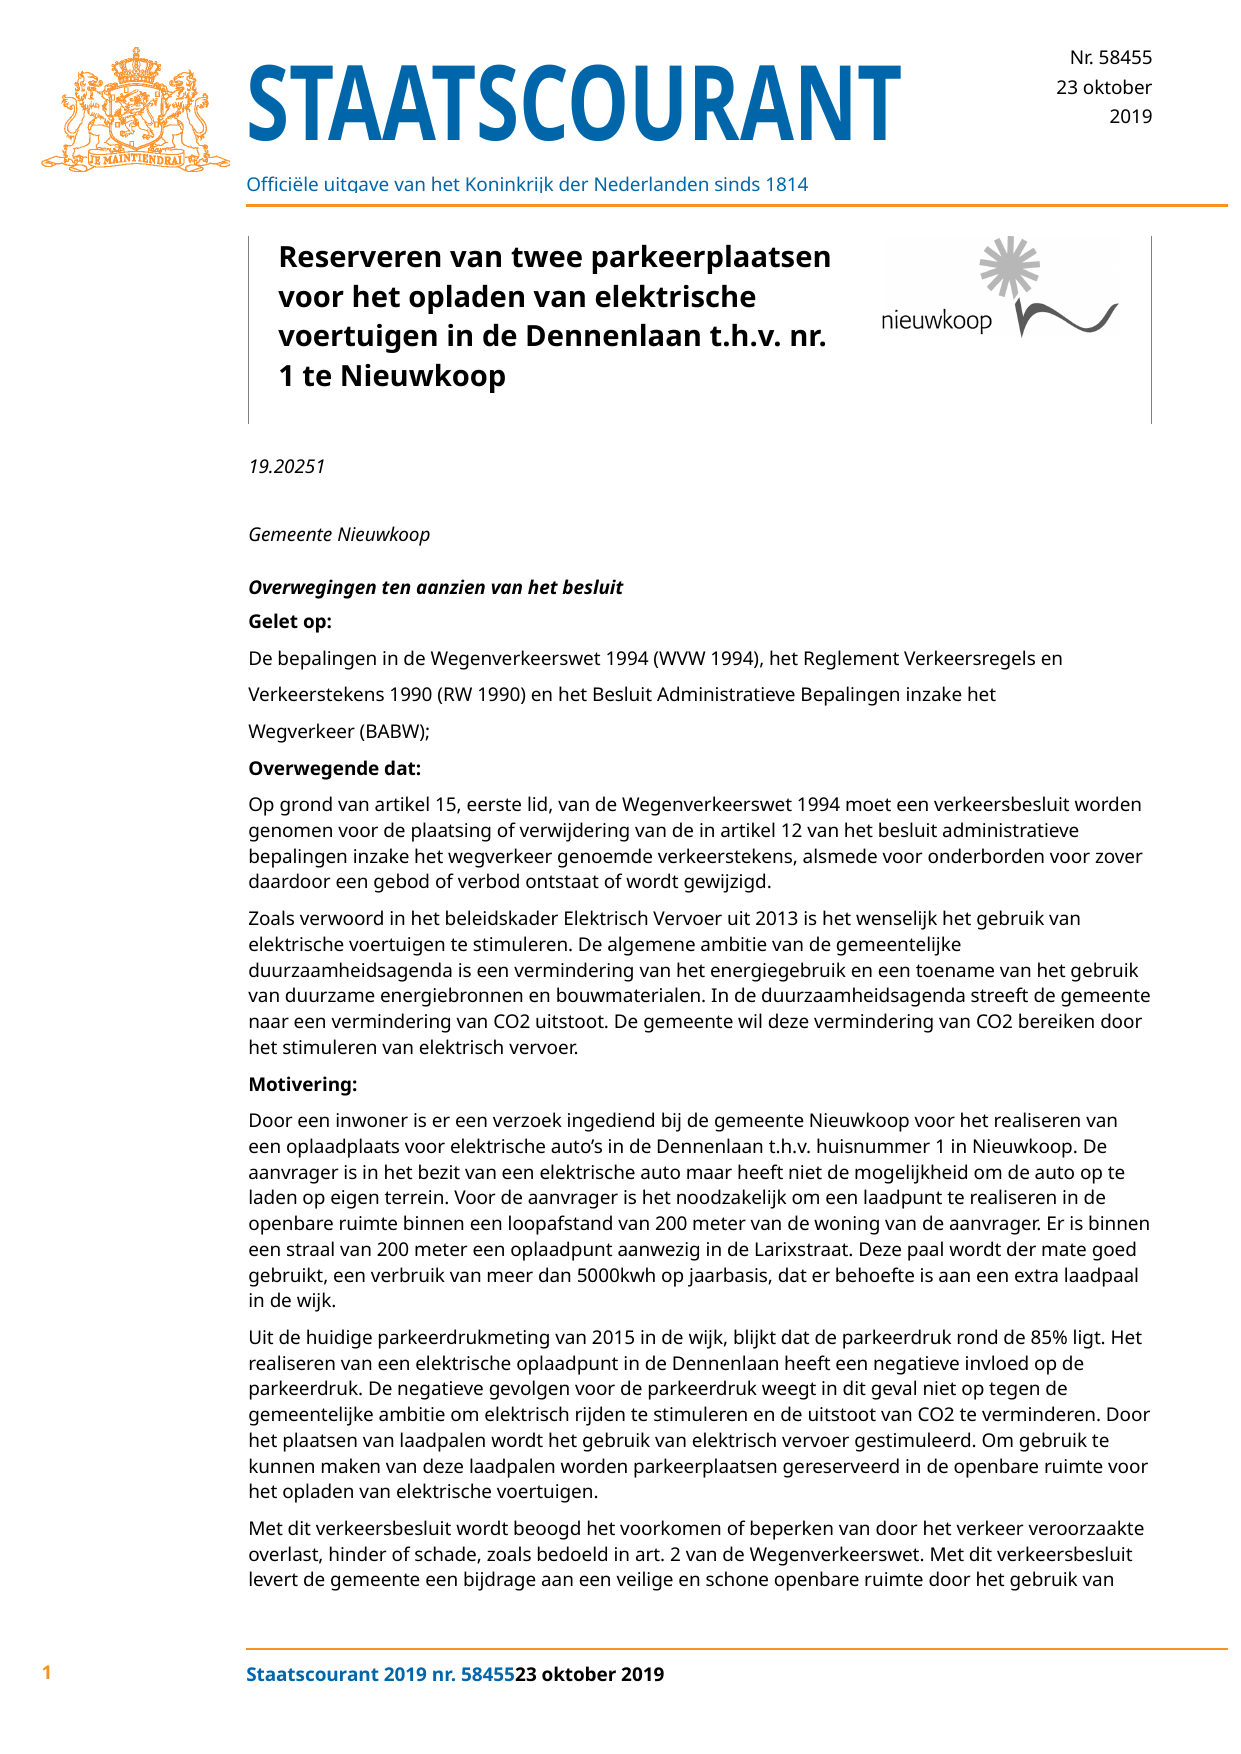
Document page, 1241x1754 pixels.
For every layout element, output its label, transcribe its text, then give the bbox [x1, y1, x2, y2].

text Door een inwoner is er een verzoek ingediend bij de gemeente Nieuwkoop voor het realiseren van een oplaadplaats voor elektrische auto’s in de Dennenlaan t.h.v. huisnummer 1 in Nieuwkoop. De aanvrager is in het bezit van een elektrische auto maar heeft niet de mogelijkheid om de auto op te laden op eigen terrein. Voor de aanvrager is het noodzakelijk om een laadpunt te realiseren in de openbare ruimte binnen een loopafstand van 200 meter van de woning van de aanvrager. Er is binnen een straal van 200 meter een oplaadpunt aanwezig in de Larixstraat. Deze paal wordt der mate goed gebruikt, een verbruik van meer dan 5000kwh op jaarbasis, dat er behoefte is aan een extra laadpaal in de wijk. [248, 1107, 1152, 1313]
text Uit de huidige parkeerdrukmeting van 2015 in de wijk, blijkt dat de parkeerdruk rond de 85% ligt. Het realiseren van een elektrische oplaadpunt in de Dennenlaan heeft een negatieve invloed op de parkeerdruk. De negatieve gevolgen voor de parkeerdruk weegt in dit geval niet op tegen de gemeentelijke ambitie om elektrisch rijden te stimuleren en de uitstoot van CO2 te verminderen. Door het plaatsen van laadpalen wordt het gebruik van elektrisch vervoer gestimuleerd. Om gebruik te kunnen maken van deze laadpalen worden parkeerplaatsen gereserveerd in de openbare ruimte voor het opladen van elektrische voertuigen. [248, 1324, 1152, 1504]
text Gelet op: [248, 608, 1152, 634]
text Overwegingen ten aanzien van het besluit [248, 574, 1152, 600]
text Gemeente Nieuwkoop [248, 521, 1152, 547]
text 19.20251 [248, 454, 1152, 479]
text Wegverkeer (BABW); [248, 718, 1152, 744]
table_header Reserveren van twee parkeerplaatsen voor het opladen van elektrische voertuigen in de Dennenlaan t.h.v. nr. 1 te Nieuwkoop [249, 236, 850, 424]
text Overwegende dat: [248, 755, 1152, 781]
table_header [850, 236, 1151, 424]
text Motivering: [248, 1071, 1152, 1096]
text Verkeerstekens 1990 (RW 1990) en het Besluit Administratieve Bepalingen inzake het [248, 682, 1152, 707]
picture [41, 47, 231, 172]
text Zoals verwoord in het beleidskader Elektrisch Vervoer uit 2013 is het wenselijk het gebruik van elektrische voertuigen te stimuleren. De algemene ambitie van de gemeentelijke duurzaamheidsagenda is een vermindering van het energiegebruik en een toename van het gebruik van duurzame energiebronnen en bouwmaterialen. In de duurzaamheidsagenda streeft de gemeente naar een vermindering van CO2 uitstoot. De gemeente wil deze vermindering van CO2 bereiken door het stimuleren van elektrisch vervoer. [248, 905, 1152, 1060]
text Op grond van artikel 15, eerste lid, van de Wegenverkeerswet 1994 moet een verkeersbesluit worden genomen voor de plaatsing of verwijdering van de in artikel 12 van het besluit administratieve bepalingen inzake het wegverkeer genoemde verkeerstekens, alsmede voor onderborden voor zover daardoor een gebod of verbod ontstaat of wordt gewijzigd. [248, 792, 1152, 894]
text De bepalingen in de Wegenverkeerswet 1994 (WVW 1994), het Reglement Verkeersregels en [248, 645, 1152, 671]
picture [882, 236, 1119, 338]
text Met dit verkeersbesluit wordt beoogd het voorkomen of beperken van door het verkeer veroorzaakte overlast, hinder of schade, zoals bedoeld in art. 2 van de Wegenverkeerswet. Met dit verkeersbesluit levert de gemeente een bijdrage aan een veilige en schone openbare ruimte door het gebruik van [248, 1515, 1152, 1592]
